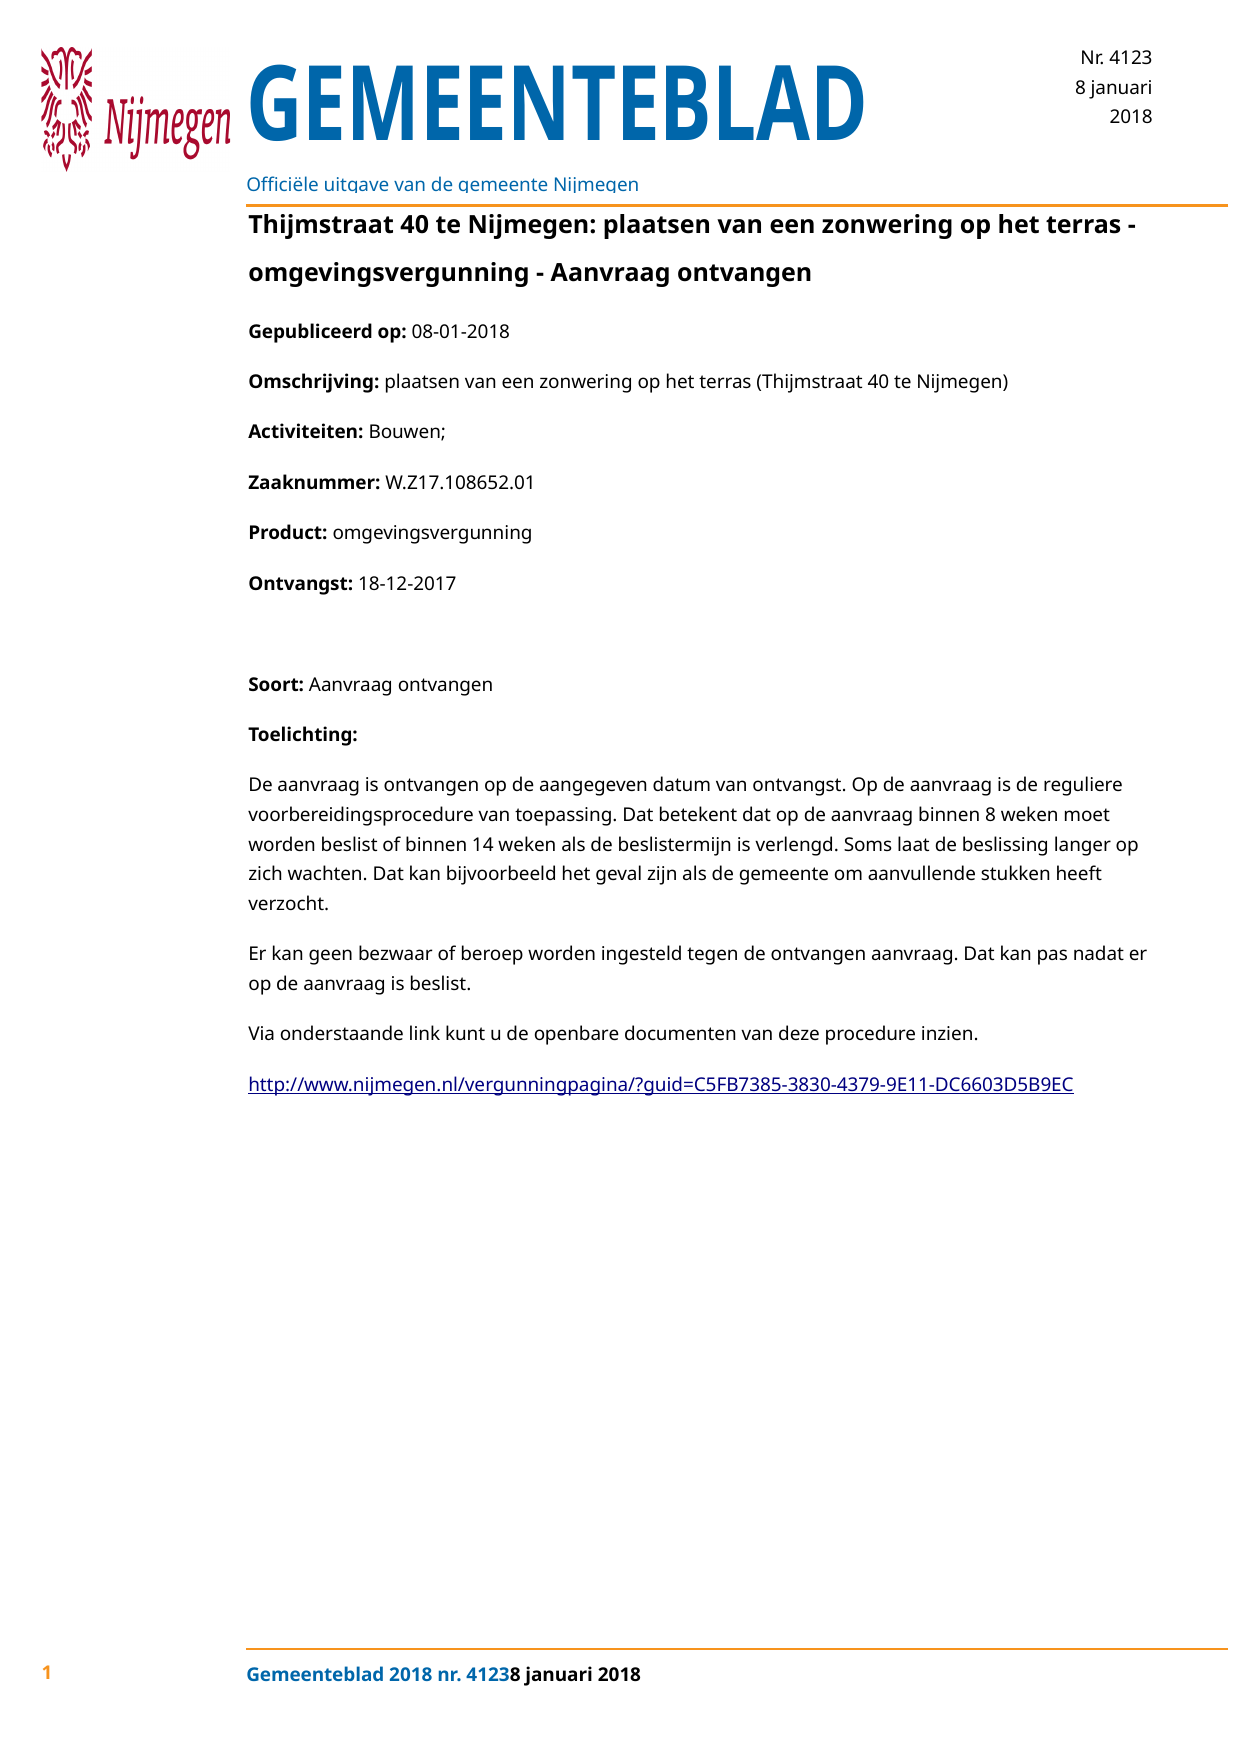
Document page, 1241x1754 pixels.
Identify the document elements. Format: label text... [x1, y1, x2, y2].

text Soort: Aanvraag ontvangen [248, 671, 1152, 697]
text Thijmstraat 40 te Nijmegen: plaatsen van een zonwering op het terras - omgevingsvergunning - Aanvraag ontvangen [248, 207, 1152, 288]
text Gepubliceerd op: 08-01-2018 [248, 318, 1152, 344]
text Toelichting: [248, 721, 1152, 747]
text http://www.nijmegen.nl/vergunningpagina/?guid=C5FB7385-3830-4379-9E11-DC6603D5B9EC [248, 1071, 1152, 1097]
text Product: omgevingsvergunning [248, 519, 1152, 545]
text Er kan geen bezwaar of beroep worden ingesteld tegen de ontvangen aanvraag. Dat kan pas nadat er op de aanvraag is beslist. [248, 940, 1152, 996]
text Activiteiten: Bouwen; [248, 419, 1152, 444]
text Zaaknummer: W.Z17.108652.01 [248, 469, 1152, 495]
text De aanvraag is ontvangen op de aangegeven datum van ontvangst. Op de aanvraag is de reguliere voorbereidingsprocedure van toepassing. Dat betekent dat op de aanvraag binnen 8 weken moet worden beslist of binnen 14 weken als de beslistermijn is verlengd. Soms laat de beslissing langer op zich wachten. Dat kan bijvoorbeeld het geval zijn als de gemeente om aanvullende stukken heeft verzocht. [248, 772, 1152, 916]
text Omschrijving: plaatsen van een zonwering op het terras (Thijmstraat 40 te Nijmegen) [248, 368, 1152, 394]
text Via onderstaande link kunt u de openbare documenten van deze procedure inzien. [248, 1020, 1152, 1046]
picture [41, 47, 231, 172]
text Ontvangst: 18-12-2017 [248, 570, 1152, 596]
